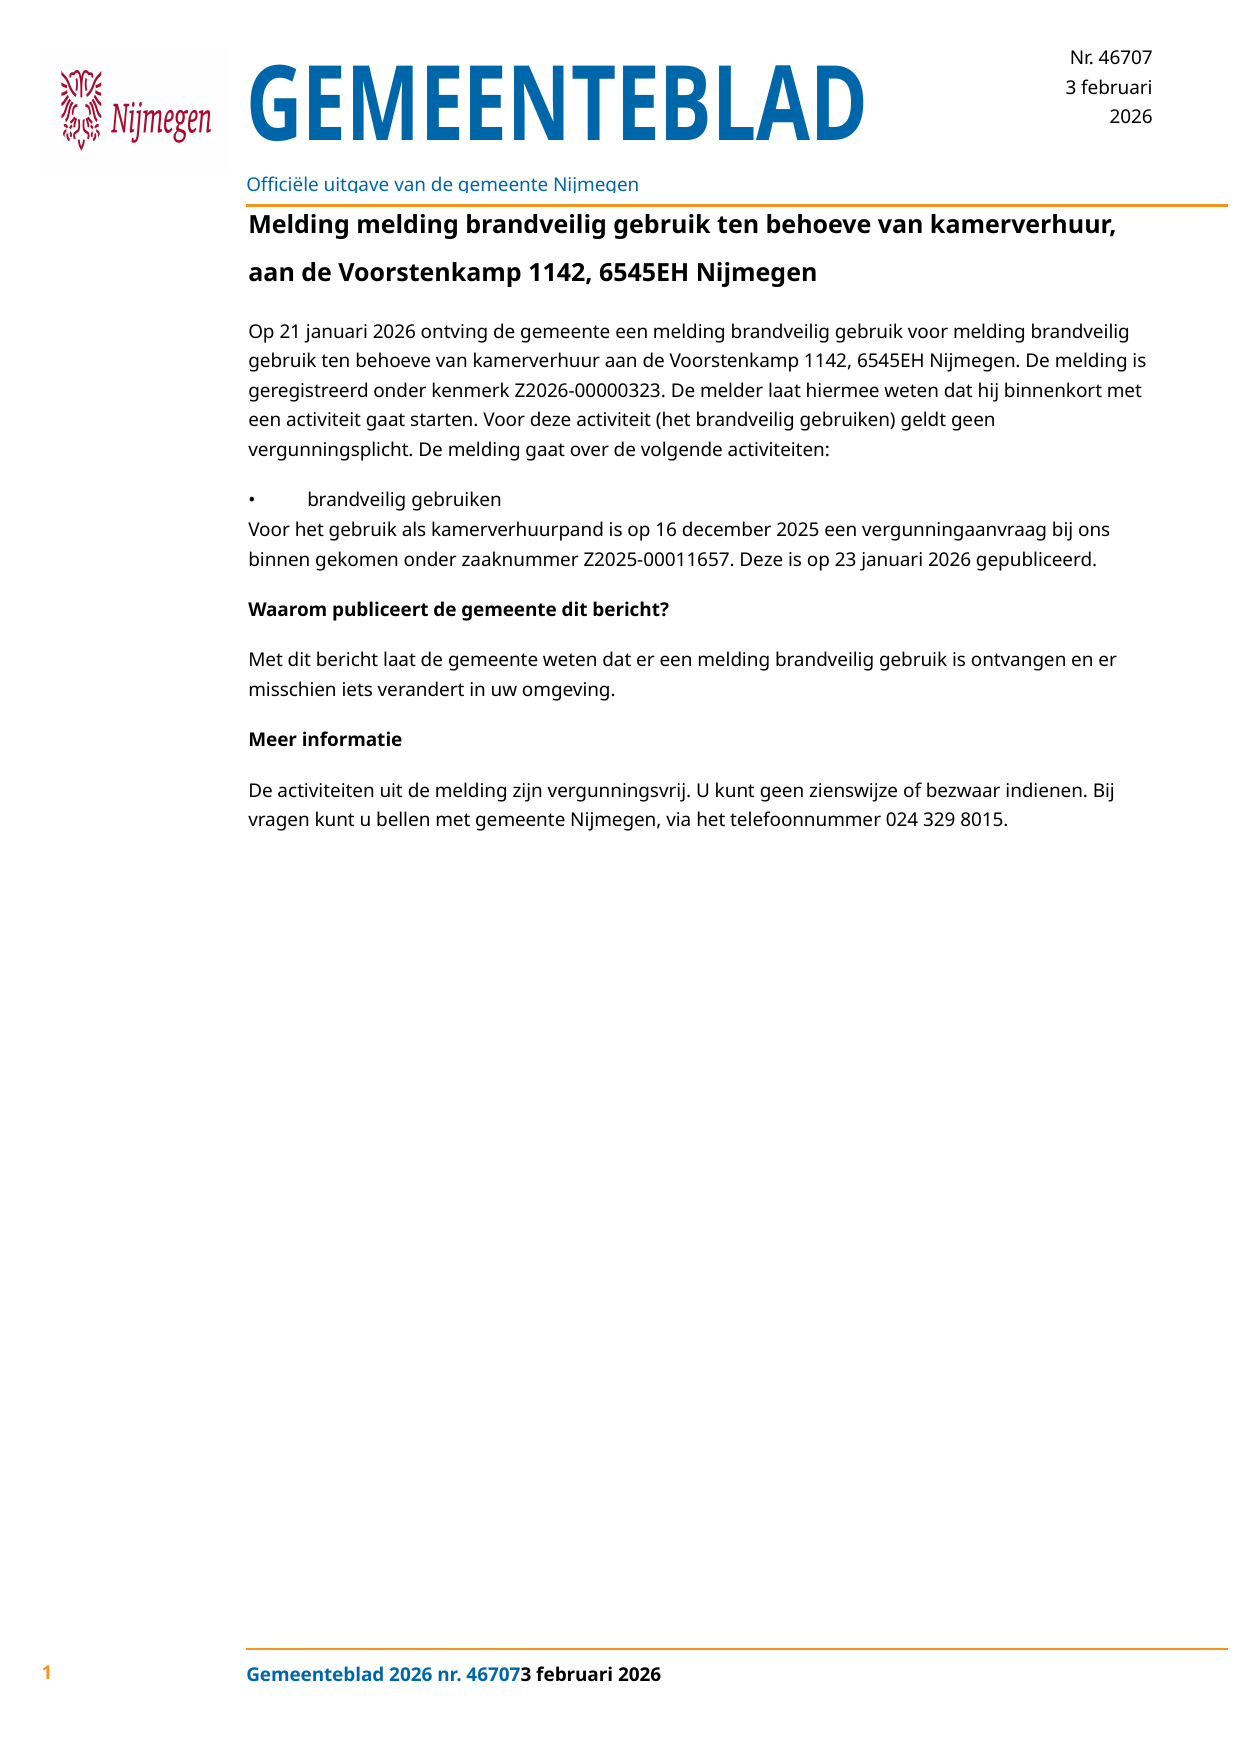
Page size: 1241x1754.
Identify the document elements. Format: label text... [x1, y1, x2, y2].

text Meer informatie [248, 727, 1152, 752]
list brandveilig gebruiken [248, 487, 1152, 512]
picture [41, 47, 231, 172]
text Waarom publiceert de gemeente dit bericht? [248, 596, 1152, 622]
text Op 21 januari 2026 ontving de gemeente een melding brandveilig gebruik voor melding brandveilig gebruik ten behoeve van kamerverhuur aan de Voorstenkamp 1142, 6545EH Nijmegen. De melding is geregistreerd onder kenmerk Z2026-00000323. De melder laat hiermee weten dat hij binnenkort met een activiteit gaat starten. Voor deze activiteit (het brandveilig gebruiken) geldt geen vergunningsplicht. De melding gaat over de volgende activiteiten: [248, 318, 1152, 462]
text Met dit bericht laat de gemeente weten dat er een melding brandveilig gebruik is ontvangen en er misschien iets verandert in uw omgeving. [248, 647, 1152, 702]
text Voor het gebruik als kamerverhuurpand is op 16 december 2025 een vergunningaanvraag bij ons binnen gekomen onder zaaknummer Z2025-00011657. Deze is op 23 januari 2026 gepubliceerd. [248, 516, 1152, 572]
text De activiteiten uit de melding zijn vergunningsvrij. U kunt geen zienswijze of bezwaar indienen. Bij vragen kunt u bellen met gemeente Nijmegen, via het telefoonnummer 024 329 8015. [248, 777, 1152, 832]
text Melding melding brandveilig gebruik ten behoeve van kamerverhuur, aan de Voorstenkamp 1142, 6545EH Nijmegen [248, 207, 1152, 288]
